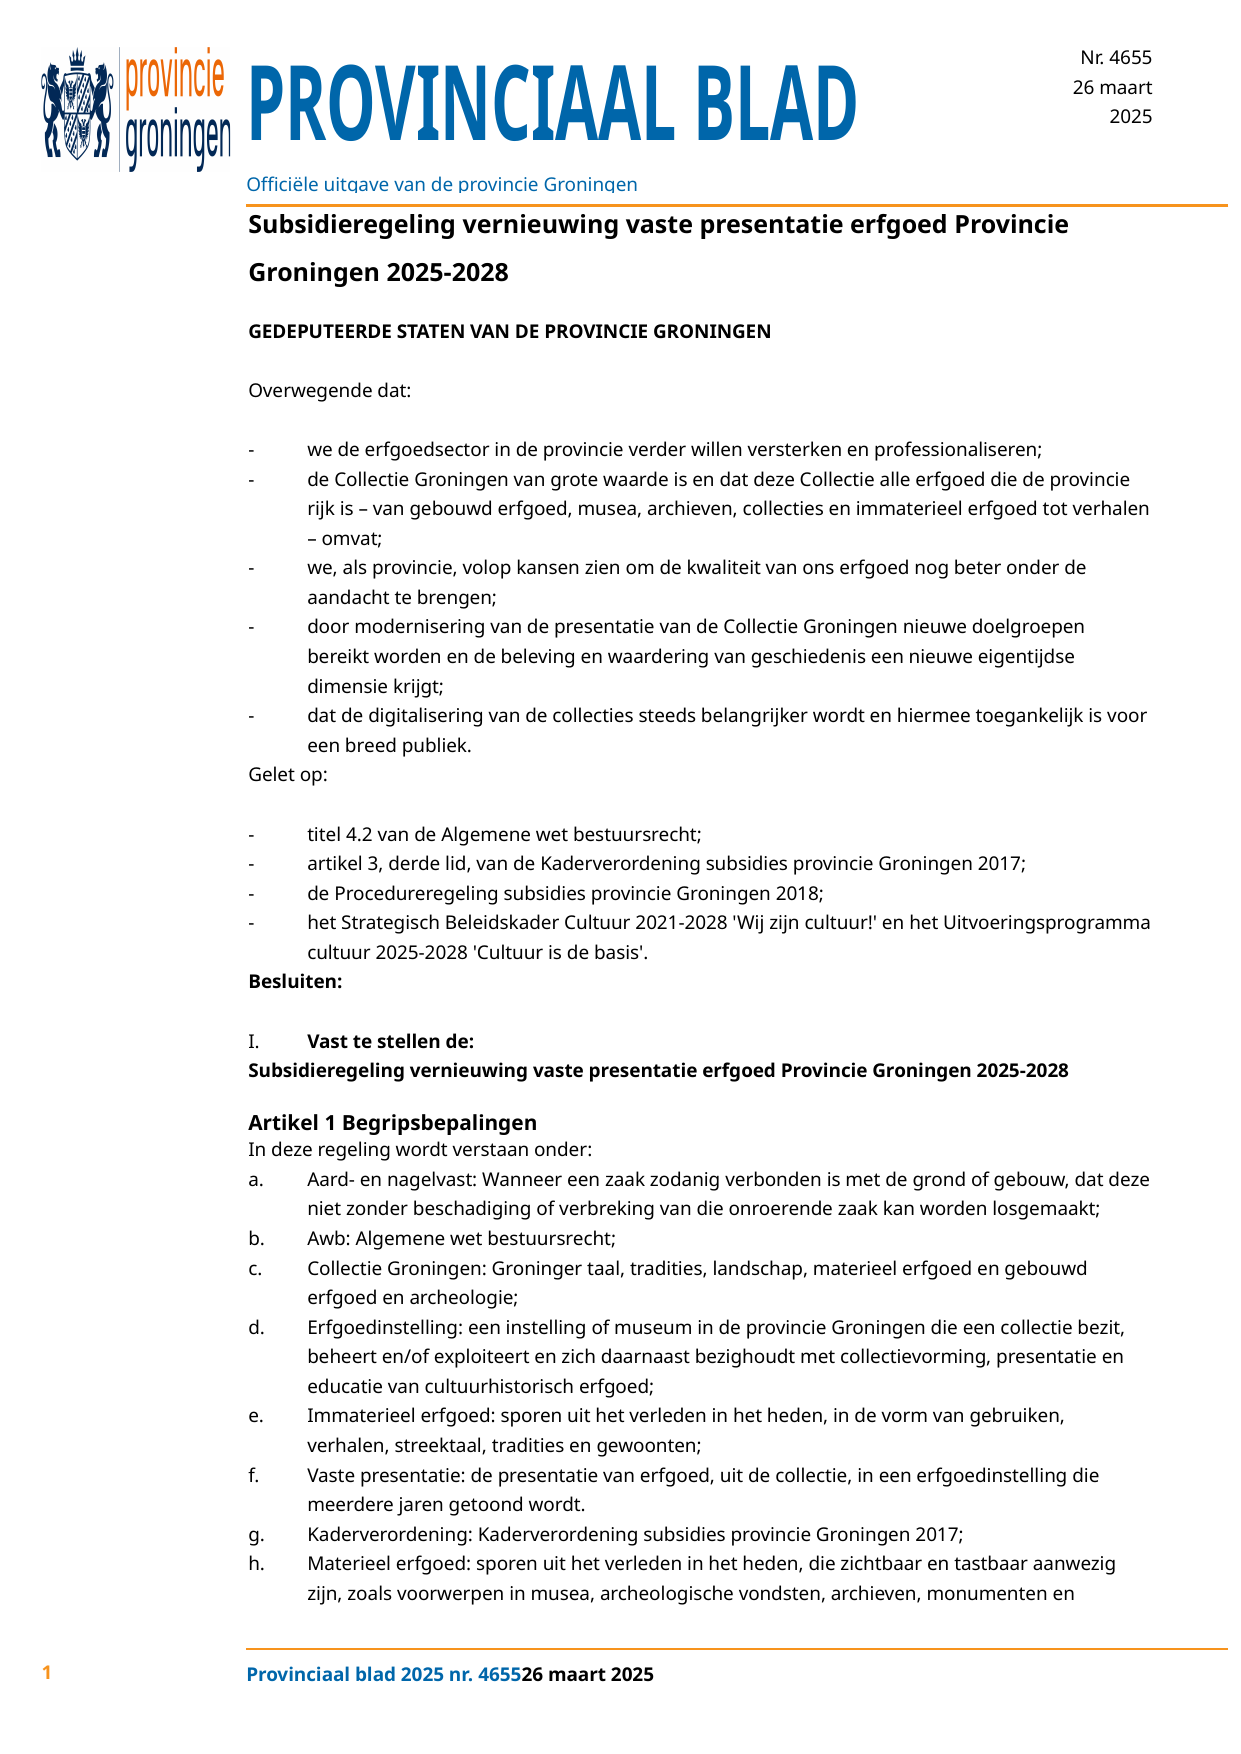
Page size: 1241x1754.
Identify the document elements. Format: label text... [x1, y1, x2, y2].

list we de erfgoedsector in de provincie verder willen versterken en professionaliseren; [248, 436, 1152, 462]
list titel 4.2 van de Algemene wet bestuursrecht; [248, 821, 1152, 847]
list Kaderverordening: Kaderverordening subsidies provincie Groningen 2017; [248, 1521, 1152, 1547]
text Subsidieregeling vernieuwing vaste presentatie erfgoed Provincie Groningen 2025-2028 [248, 1057, 1152, 1083]
text Overwegende dat: [248, 377, 1152, 403]
list artikel 3, derde lid, van de Kaderverordening subsidies provincie Groningen 2017; [248, 850, 1152, 876]
list de Procedureregeling subsidies provincie Groningen 2018; [248, 880, 1152, 906]
list Materieel erfgoed: sporen uit het verleden in het heden, die zichtbaar en tastbaar aanwezig zijn, zoals voorwerpen in musea, archeologische vondsten, archieven, monumenten en [248, 1551, 1152, 1606]
text Gelet op: [248, 762, 1152, 787]
text Subsidieregeling vernieuwing vaste presentatie erfgoed Provincie Groningen 2025-2028 [248, 207, 1152, 288]
list Vast te stellen de: [248, 1028, 1152, 1054]
list Awb: Algemene wet bestuursrecht; [248, 1225, 1152, 1251]
list Collectie Groningen: Groninger taal, tradities, landschap, materieel erfgoed en gebouwd erfgoed en archeologie; [248, 1255, 1152, 1310]
list Aard- en nagelvast: Wanneer een zaak zodanig verbonden is met de grond of gebouw, dat deze niet zonder beschadiging of verbreking van die onroerende zaak kan worden losgemaakt; [248, 1166, 1152, 1221]
text GEDEPUTEERDE STATEN VAN DE PROVINCIE GRONINGEN [248, 318, 1152, 344]
list Vaste presentatie: de presentatie van erfgoed, uit de collectie, in een erfgoedinstelling die meerdere jaren getoond wordt. [248, 1462, 1152, 1517]
list dat de digitalisering van de collecties steeds belangrijker wordt en hiermee toegankelijk is voor een breed publiek. [248, 702, 1152, 758]
list Immaterieel erfgoed: sporen uit het verleden in het heden, in de vorm van gebruiken, verhalen, streektaal, tradities en gewoonten; [248, 1403, 1152, 1458]
list de Collectie Groningen van grote waarde is en dat deze Collectie alle erfgoed die de provincie rijk is – van gebouwd erfgoed, musea, archieven, collecties en immaterieel erfgoed tot verhalen – omvat; [248, 466, 1152, 551]
text Artikel 1 Begripsbepalingen [248, 1108, 1152, 1136]
list door modernisering van de presentatie van de Collectie Groningen nieuwe doelgroepen bereikt worden en de beleving en waardering van geschiedenis een nieuwe eigentijdse dimensie krijgt; [248, 614, 1152, 699]
text Besluiten: [248, 969, 1152, 994]
list we, als provincie, volop kansen zien om de kwaliteit van ons erfgoed nog beter onder de aandacht te brengen; [248, 554, 1152, 610]
list het Strategisch Beleidskader Cultuur 2021-2028 'Wij zijn cultuur!' en het Uitvoeringsprogramma cultuur 2025-2028 'Cultuur is de basis'. [248, 909, 1152, 965]
list Erfgoedinstelling: een instelling of museum in de provincie Groningen die een collectie bezit, beheert en/of exploiteert en zich daarnaast bezighoudt met collectievorming, presentatie en educatie van cultuurhistorisch erfgoed; [248, 1314, 1152, 1399]
text In deze regeling wordt verstaan onder: [248, 1136, 1152, 1162]
picture [41, 47, 231, 172]
